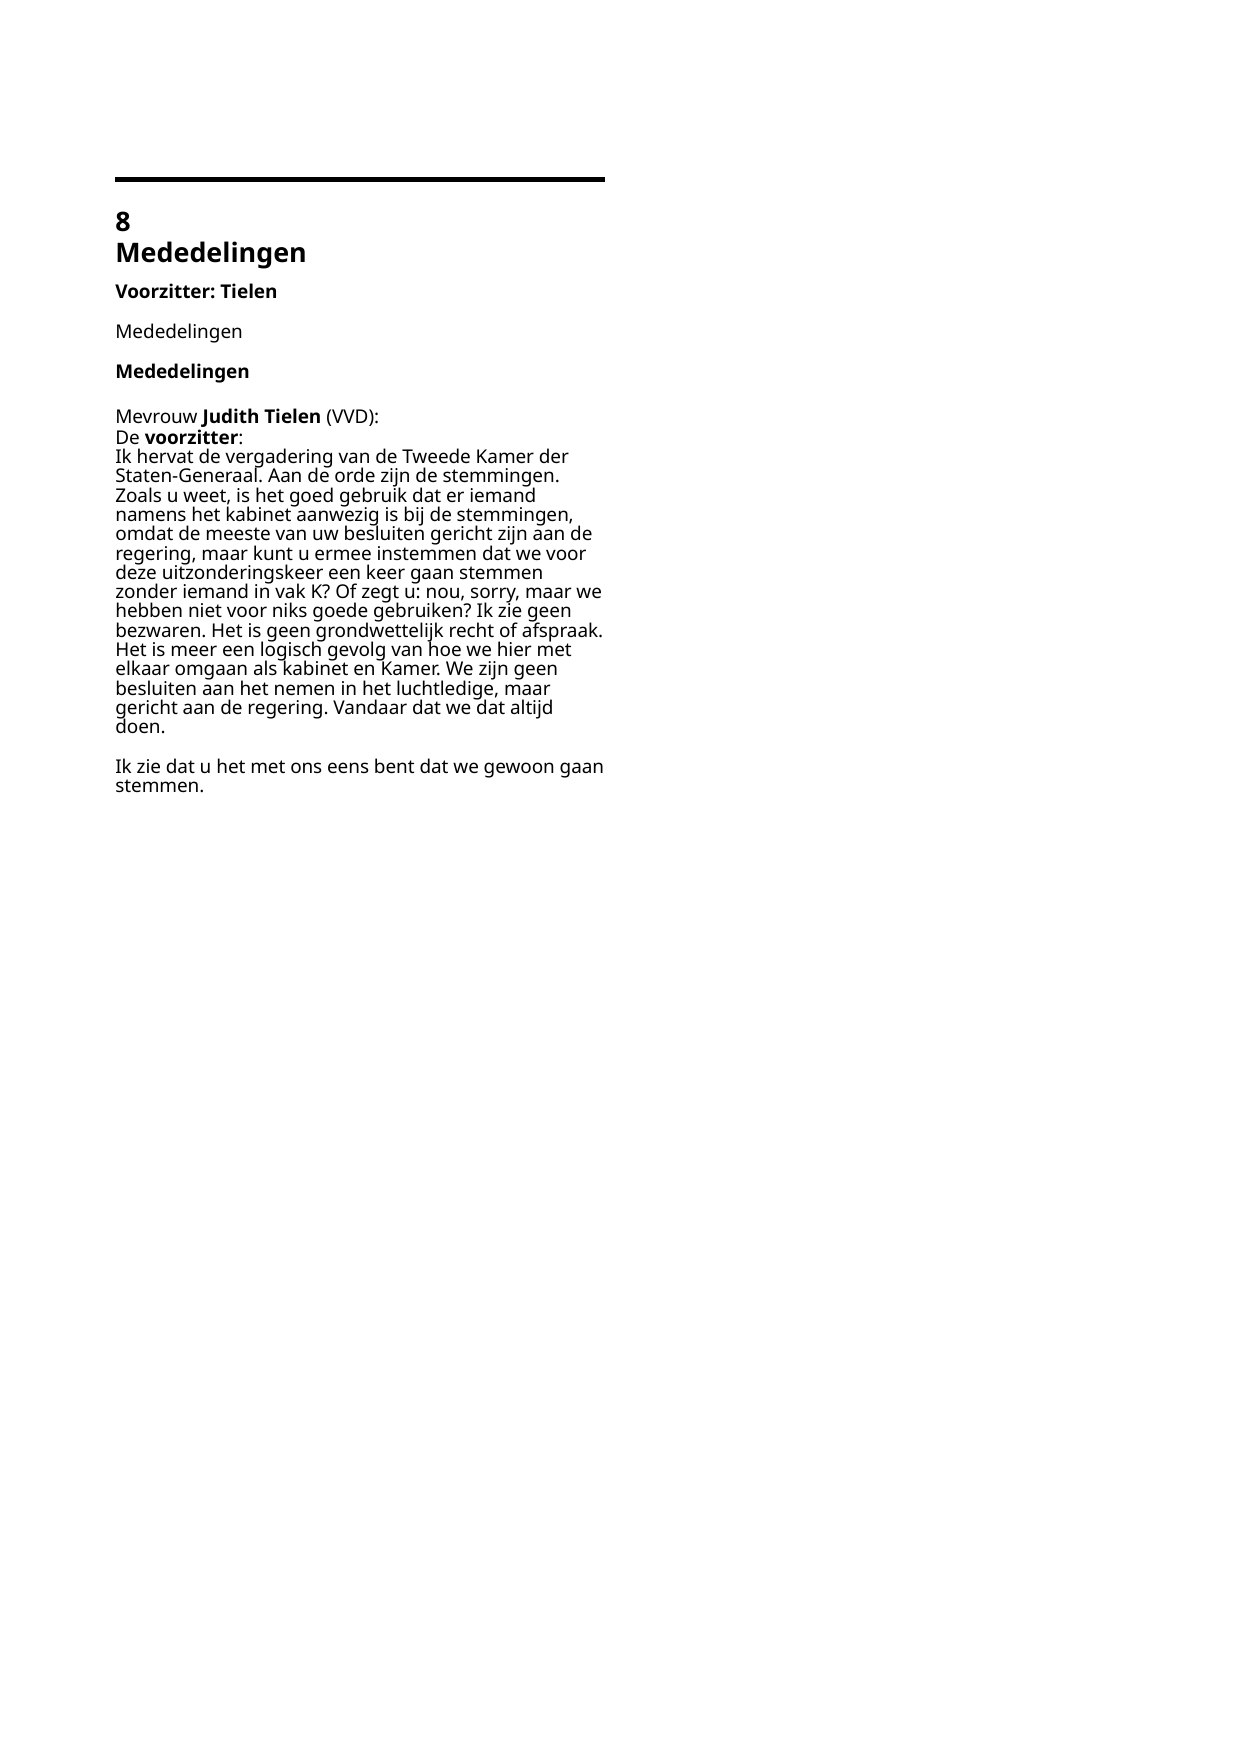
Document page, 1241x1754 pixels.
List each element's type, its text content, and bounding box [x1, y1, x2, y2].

text Voorzitter: Tielen [115, 283, 605, 302]
text Mevrouw Judith Tielen (VVD): [115, 403, 605, 429]
text Mededelingen [115, 239, 605, 283]
text Mededelingen [115, 363, 605, 382]
text Ik hervat de vergadering van de Tweede Kamer der Staten-Generaal. Aan de orde zijn de stemmingen. Zoals u weet, is het goed gebruik dat er iemand namens het kabinet aanwezig is bij de stemmingen, omdat de meeste van uw besluiten gericht zijn aan de regering, maar kunt u ermee instemmen dat we voor deze uitzonderingskeer een keer gaan stemmen zonder iemand in vak K? Of zegt u: nou, sorry, maar we hebben niet voor niks goede gebruiken? Ik zie geen bezwaren. Het is geen grondwettelijk recht of afspraak. Het is meer een logisch gevolg van hoe we hier met elkaar omgaan als kabinet en Kamer. We zijn geen besluiten aan het nemen in het luchtledige, maar gericht aan de regering. Vandaar dat we dat altijd doen. [115, 448, 605, 737]
text Mededelingen [115, 323, 605, 342]
text 8 [115, 203, 605, 239]
text De voorzitter: [115, 429, 605, 448]
text Ik zie dat u het met ons eens bent dat we gewoon gaan stemmen. [115, 758, 605, 797]
